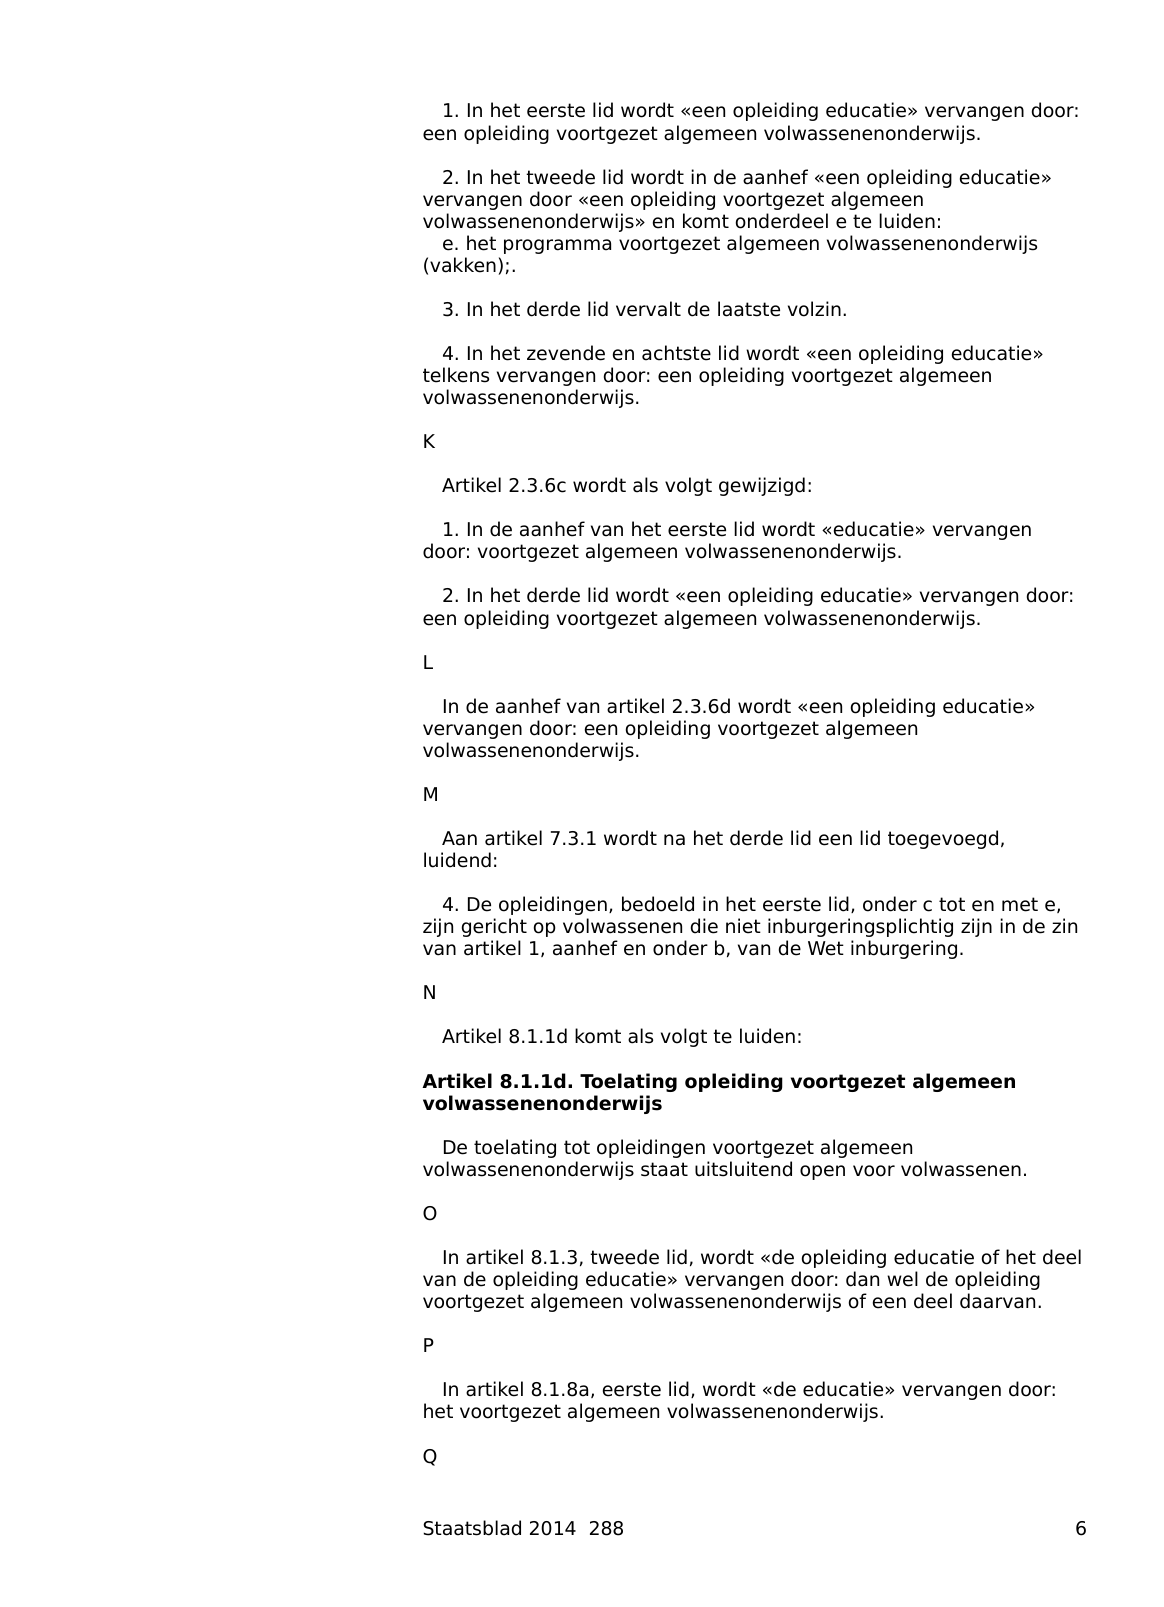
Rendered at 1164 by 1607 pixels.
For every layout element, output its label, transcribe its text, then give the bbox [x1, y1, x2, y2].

text K [422, 431, 1087, 453]
text 1. In de aanhef van het eerste lid wordt «educatie» vervangen door: voortgezet algemeen volwassenenonderwijs. [422, 519, 1087, 563]
text 2. In het derde lid wordt «een opleiding educatie» vervangen door: een opleiding voortgezet algemeen volwassenenonderwijs. [422, 585, 1087, 629]
text 2. In het tweede lid wordt in de aanhef «een opleiding educatie» vervangen door «een opleiding voortgezet algemeen volwassenenonderwijs» en komt onderdeel e te luiden: [422, 167, 1087, 232]
text In artikel 8.1.8a, eerste lid, wordt «de educatie» vervangen door: het voortgezet algemeen volwassenenonderwijs. [422, 1379, 1087, 1423]
text Artikel 2.3.6c wordt als volgt gewijzigd: [422, 475, 1087, 497]
text 1. In het eerste lid wordt «een opleiding educatie» vervangen door: een opleiding voortgezet algemeen volwassenenonderwijs. [422, 100, 1087, 144]
text Aan artikel 7.3.1 wordt na het derde lid een lid toegevoegd, luidend: [422, 828, 1087, 872]
text Q [422, 1446, 1087, 1467]
text O [422, 1203, 1087, 1225]
text In de aanhef van artikel 2.3.6d wordt «een opleiding educatie» vervangen door: een opleiding voortgezet algemeen volwassenenonderwijs. [422, 696, 1087, 762]
text M [422, 784, 1087, 806]
subtitle Artikel 8.1.1d. Toelating opleiding voortgezet algemeen volwassenenonderwijs [422, 1071, 1087, 1114]
text 3. In het derde lid vervalt de laatste volzin. [422, 299, 1087, 321]
text 4. In het zevende en achtste lid wordt «een opleiding educatie» telkens vervangen door: een opleiding voortgezet algemeen volwassenenonderwijs. [422, 343, 1087, 409]
text e. het programma voortgezet algemeen volwassenenonderwijs (vakken);. [422, 232, 1087, 276]
text P [422, 1335, 1087, 1357]
text N [422, 982, 1087, 1004]
text 4. De opleidingen, bedoeld in het eerste lid, onder c tot en met e, zijn gericht op volwassenen die niet inburgeringsplichtig zijn in de zin van artikel 1, aanhef en onder b, van de Wet inburgering. [422, 894, 1087, 960]
text L [422, 652, 1087, 673]
text De toelating tot opleidingen voortgezet algemeen volwassenenonderwijs staat uitsluitend open voor volwassenen. [422, 1137, 1087, 1181]
text Artikel 8.1.1d komt als volgt te luiden: [422, 1026, 1087, 1048]
text In artikel 8.1.3, tweede lid, wordt «de opleiding educatie of het deel van de opleiding educatie» vervangen door: dan wel de opleiding voortgezet algemeen volwassenenonderwijs of een deel daarvan. [422, 1247, 1087, 1313]
